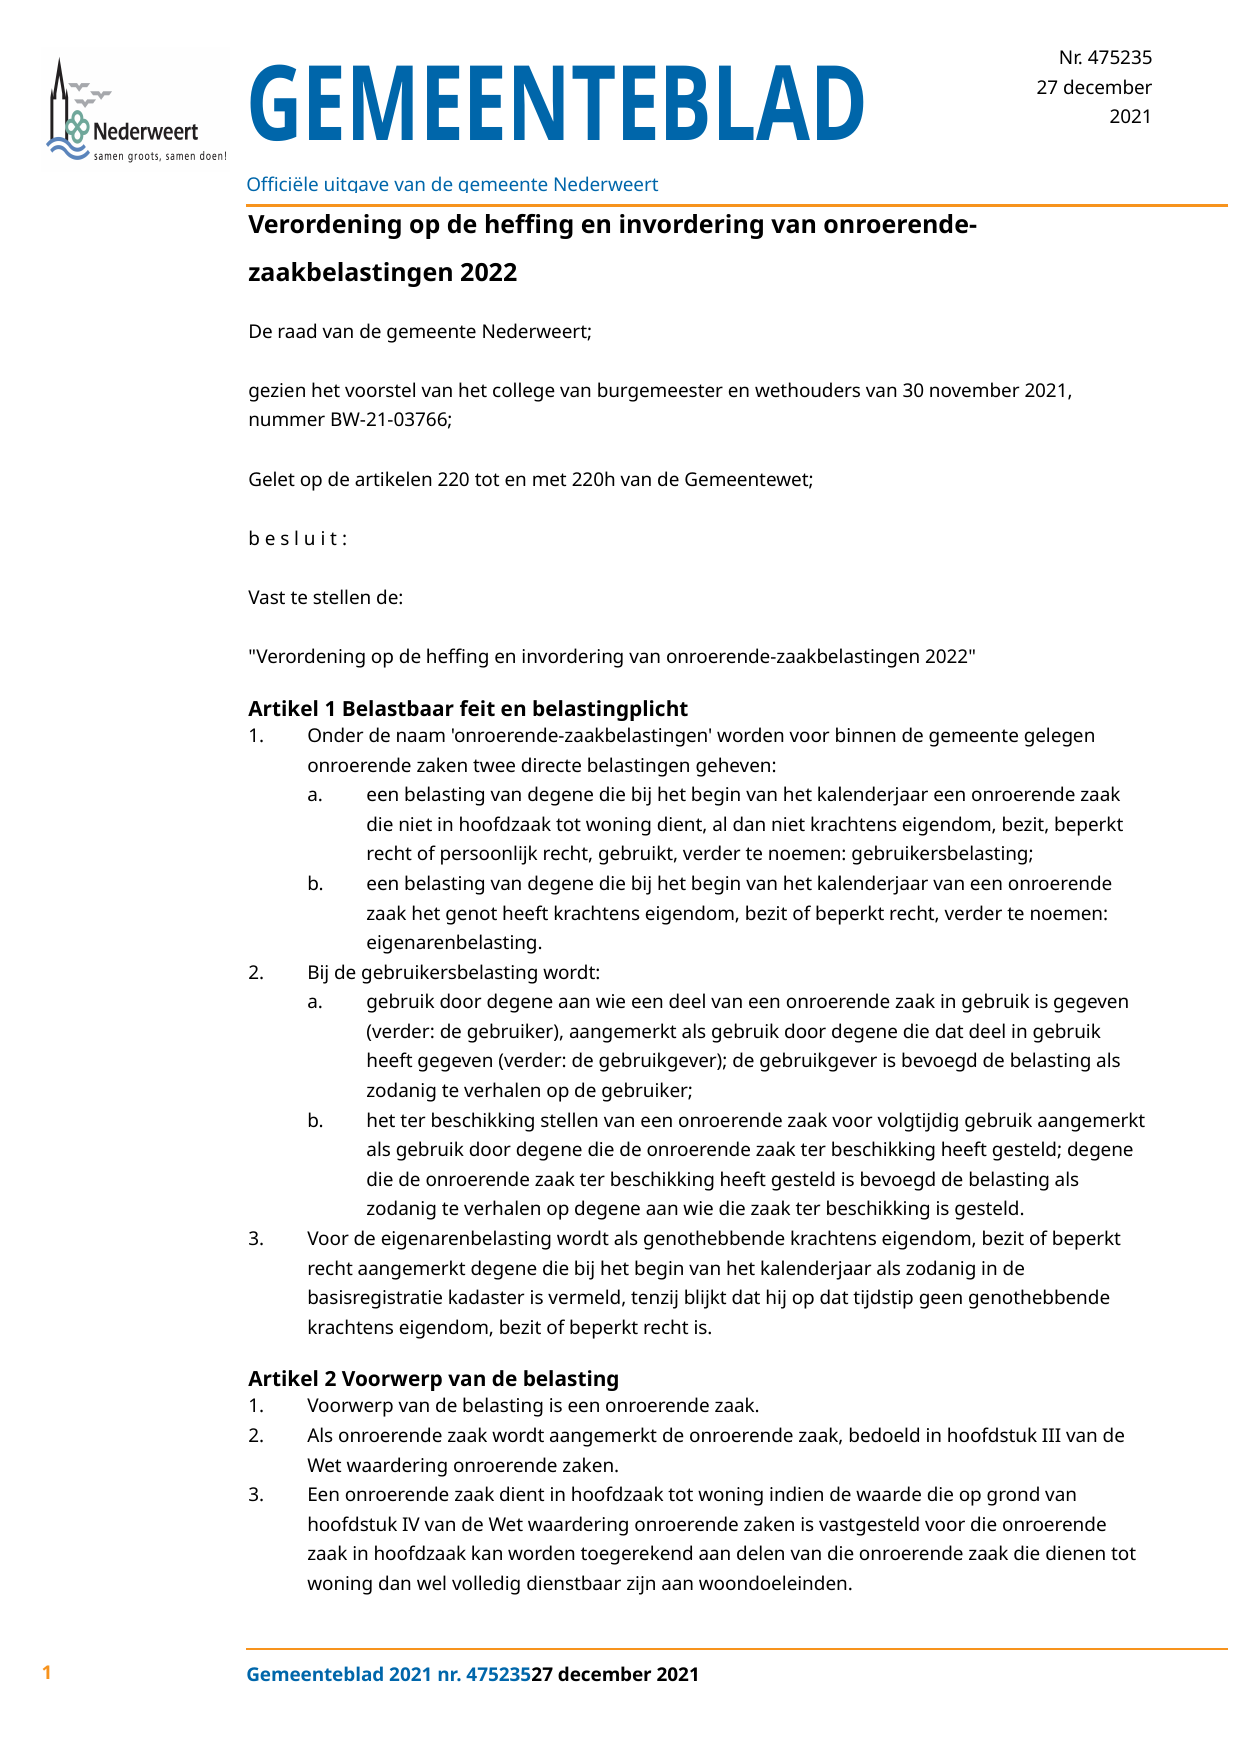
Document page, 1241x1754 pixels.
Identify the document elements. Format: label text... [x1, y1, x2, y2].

list het ter beschikking stellen van een onroerende zaak voor volgtijdig gebruik aangemerkt als gebruik door degene die de onroerende zaak ter beschikking heeft gesteld; degene die de onroerende zaak ter beschikking heeft gesteld is bevoegd de belasting als zodanig te verhalen op degene aan wie die zaak ter beschikking is gesteld. [307, 1107, 1152, 1221]
list gebruik door degene aan wie een deel van een onroerende zaak in gebruik is gegeven (verder: de gebruiker), aangemerkt als gebruik door degene die dat deel in gebruik heeft gegeven (verder: de gebruikgever); de gebruikgever is bevoegd de belasting als zodanig te verhalen op de gebruiker; [307, 988, 1152, 1103]
text Verordening op de heffing en invordering van onroerende-zaakbelastingen 2022 [248, 207, 1152, 288]
text nummer BW-21-03766; [248, 407, 1152, 432]
text "Verordening op de heffing en invordering van onroerende-zaakbelastingen 2022" [248, 643, 1152, 669]
list Onder de naam 'onroerende-zaakbelastingen' worden voor binnen de gemeente gelegen onroerende zaken twee directe belastingen geheven: [248, 722, 1152, 777]
text Artikel 2 Voorwerp van de belasting [248, 1364, 1152, 1393]
list een belasting van degene die bij het begin van het kalenderjaar een onroerende zaak die niet in hoofdzaak tot woning dient, al dan niet krachtens eigendom, bezit, beperkt recht of persoonlijk recht, gebruikt, verder te noemen: gebruikersbelasting; [307, 781, 1152, 866]
text De raad van de gemeente Nederweert; [248, 318, 1152, 344]
picture [41, 47, 231, 172]
text b e s l u i t : [248, 525, 1152, 551]
text Gelet op de artikelen 220 tot en met 220h van de Gemeentewet; [248, 466, 1152, 492]
list een belasting van degene die bij het begin van het kalenderjaar van een onroerende zaak het genot heeft krachtens eigendom, bezit of beperkt recht, verder te noemen: eigenarenbelasting. [307, 870, 1152, 955]
list Een onroerende zaak dient in hoofdzaak tot woning indien de waarde die op grond van hoofdstuk IV van de Wet waardering onroerende zaken is vastgesteld voor die onroerende zaak in hoofdzaak kan worden toegerekend aan delen van die onroerende zaak die dienen tot woning dan wel volledig dienstbaar zijn aan woondoeleinden. [248, 1481, 1152, 1596]
list Voorwerp van de belasting is een onroerende zaak. [248, 1393, 1152, 1418]
text Vast te stellen de: [248, 584, 1152, 610]
list Voor de eigenarenbelasting wordt als genothebbende krachtens eigendom, bezit of beperkt recht aangemerkt degene die bij het begin van het kalenderjaar als zodanig in de basisregistratie kadaster is vermeld, tenzij blijkt dat hij op dat tijdstip geen genothebbende krachtens eigendom, bezit of beperkt recht is. [248, 1225, 1152, 1339]
list Bij de gebruikersbelasting wordt: [248, 959, 1152, 984]
list Als onroerende zaak wordt aangemerkt de onroerende zaak, bedoeld in hoofdstuk III van de Wet waardering onroerende zaken. [248, 1422, 1152, 1478]
text gezien het voorstel van het college van burgemeester en wethouders van 30 november 2021, [248, 377, 1152, 403]
text Artikel 1 Belastbaar feit en belastingplicht [248, 694, 1152, 722]
